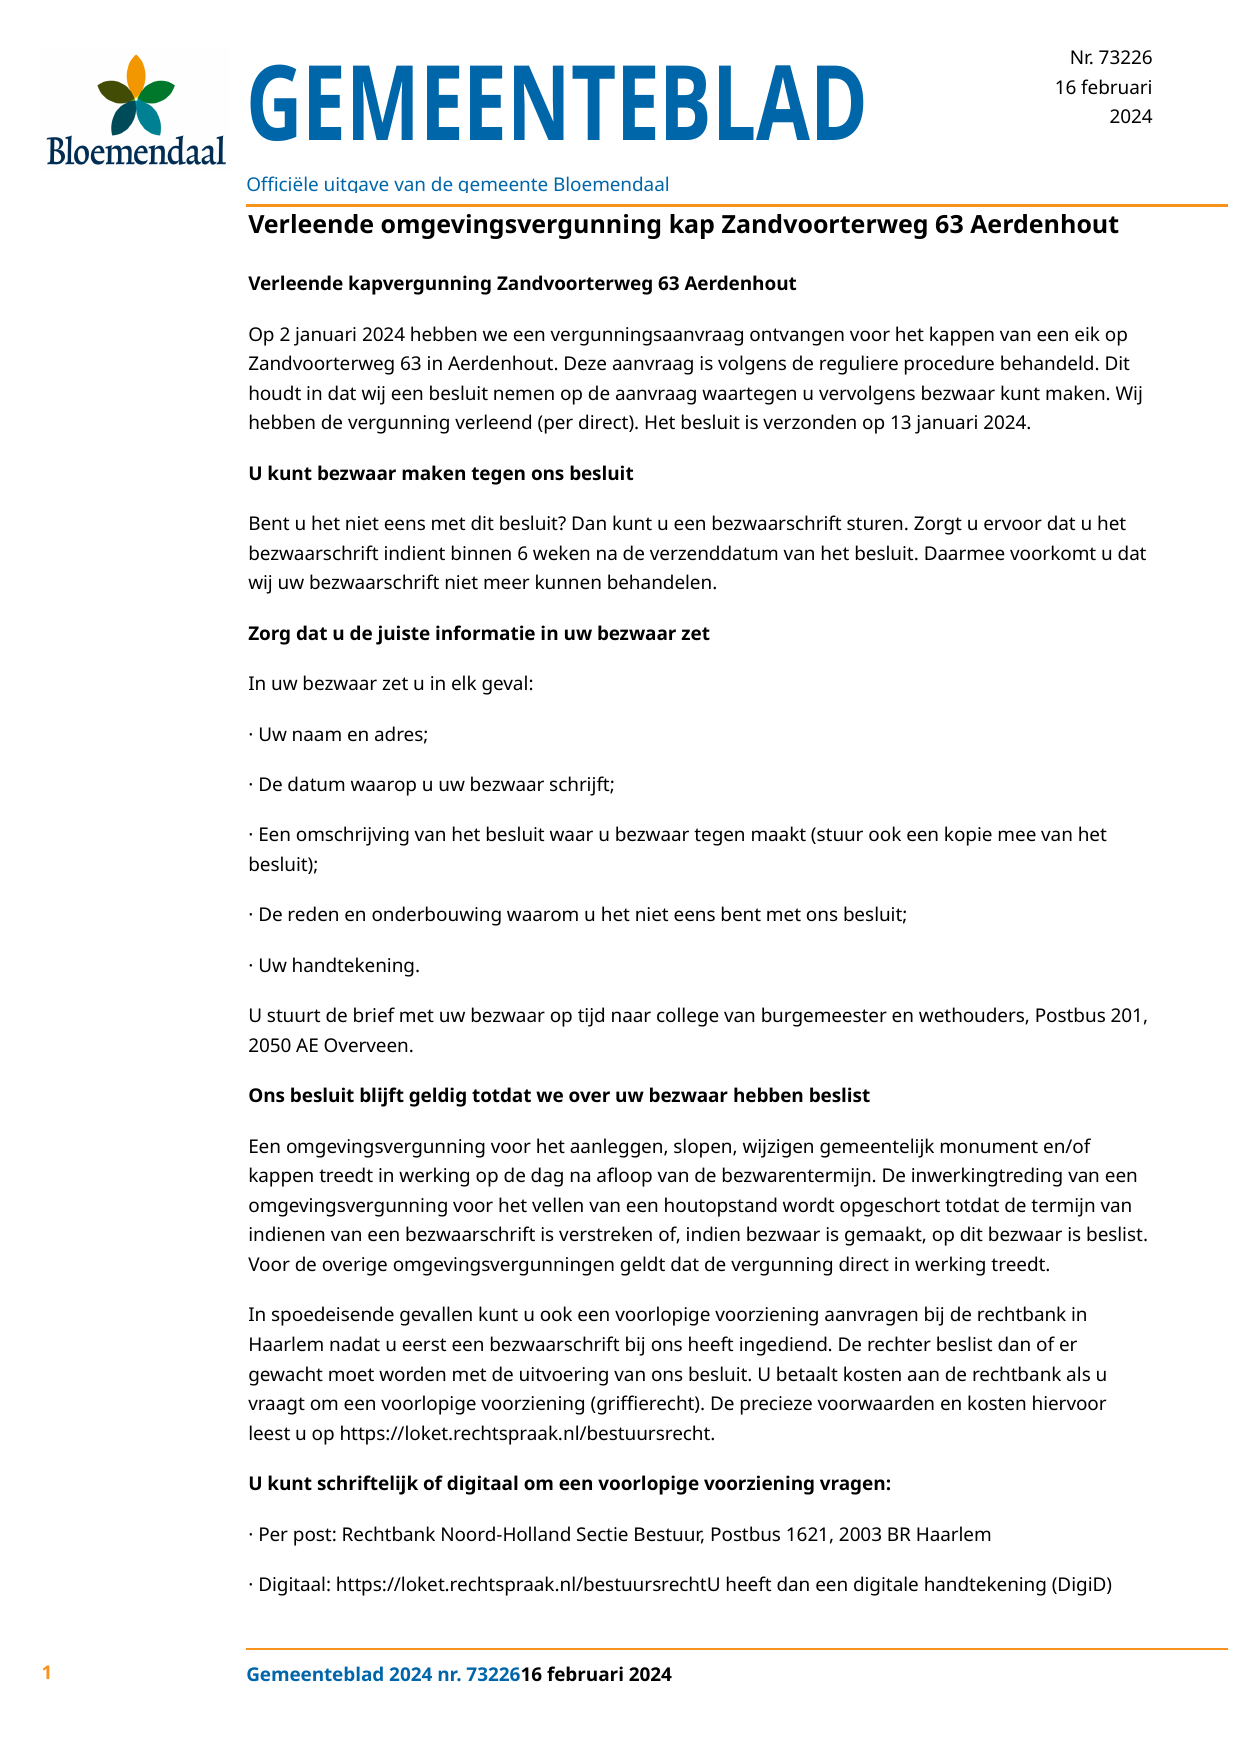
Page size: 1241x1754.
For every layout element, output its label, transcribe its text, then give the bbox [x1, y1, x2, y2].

text U kunt schriftelijk of digitaal om een voorlopige voorziening vragen: [248, 1470, 1152, 1496]
text Op 2 januari 2024 hebben we een vergunningsaanvraag ontvangen voor het kappen van een eik op Zandvoorterweg 63 in Aerdenhout. Deze aanvraag is volgens de reguliere procedure behandeld. Dit houdt in dat wij een besluit nemen op de aanvraag waartegen u vervolgens bezwaar kunt maken. Wij hebben de vergunning verleend (per direct). Het besluit is verzonden op 13 januari 2024. [248, 321, 1152, 435]
text Verleende kapvergunning Zandvoorterweg 63 Aerdenhout [248, 270, 1152, 296]
text · Een omschrijving van het besluit waar u bezwaar tegen maakt (stuur ook een kopie mee van het besluit); [248, 822, 1152, 877]
text U stuurt de brief met uw bezwaar op tijd naar college van burgemeester en wethouders, Postbus 201, 2050 AE Overveen. [248, 1002, 1152, 1058]
text Zorg dat u de juiste informatie in uw bezwaar zet [248, 620, 1152, 646]
text · Digitaal: https://loket.rechtspraak.nl/bestuursrechtU heeft dan een digitale handtekening (DigiD) [248, 1571, 1152, 1597]
text Een omgevingsvergunning voor het aanleggen, slopen, wijzigen gemeentelijk monument en/of kappen treedt in werking op de dag na afloop van de bezwarentermijn. De inwerkingtreding van een omgevingsvergunning voor het vellen van een houtopstand wordt opgeschort totdat de termijn van indienen van een bezwaarschrift is verstreken of, indien bezwaar is gemaakt, op dit bezwaar is beslist. Voor de overige omgevingsvergunningen geldt dat de vergunning direct in werking treedt. [248, 1133, 1152, 1277]
picture [41, 47, 231, 172]
text · Uw naam en adres; [248, 721, 1152, 746]
text In spoedeisende gevallen kunt u ook een voorlopige voorziening aanvragen bij de rechtbank in Haarlem nadat u eerst een bezwaarschrift bij ons heeft ingediend. De rechter beslist dan of er gewacht moet worden met de uitvoering van ons besluit. U betaalt kosten aan de rechtbank als u vraagt om een voorlopige voorziening (griffierecht). De precieze voorwaarden en kosten hiervoor leest u op https://loket.rechtspraak.nl/bestuursrecht. [248, 1302, 1152, 1446]
text In uw bezwaar zet u in elk geval: [248, 670, 1152, 696]
text Verleende omgevingsvergunning kap Zandvoorterweg 63 Aerdenhout [248, 207, 1152, 241]
text · De reden en onderbouwing waarom u het niet eens bent met ons besluit; [248, 902, 1152, 927]
text · Per post: Rechtbank Noord-Holland Sectie Bestuur, Postbus 1621, 2003 BR Haarlem [248, 1521, 1152, 1546]
text Bent u het niet eens met dit besluit? Dan kunt u een bezwaarschrift sturen. Zorgt u ervoor dat u het bezwaarschrift indient binnen 6 weken na de verzenddatum van het besluit. Daarmee voorkomt u dat wij uw bezwaarschrift niet meer kunnen behandelen. [248, 510, 1152, 595]
text · Uw handtekening. [248, 952, 1152, 978]
text · De datum waarop u uw bezwaar schrijft; [248, 771, 1152, 797]
text Ons besluit blijft geldig totdat we over uw bezwaar hebben beslist [248, 1082, 1152, 1108]
text U kunt bezwaar maken tegen ons besluit [248, 460, 1152, 486]
